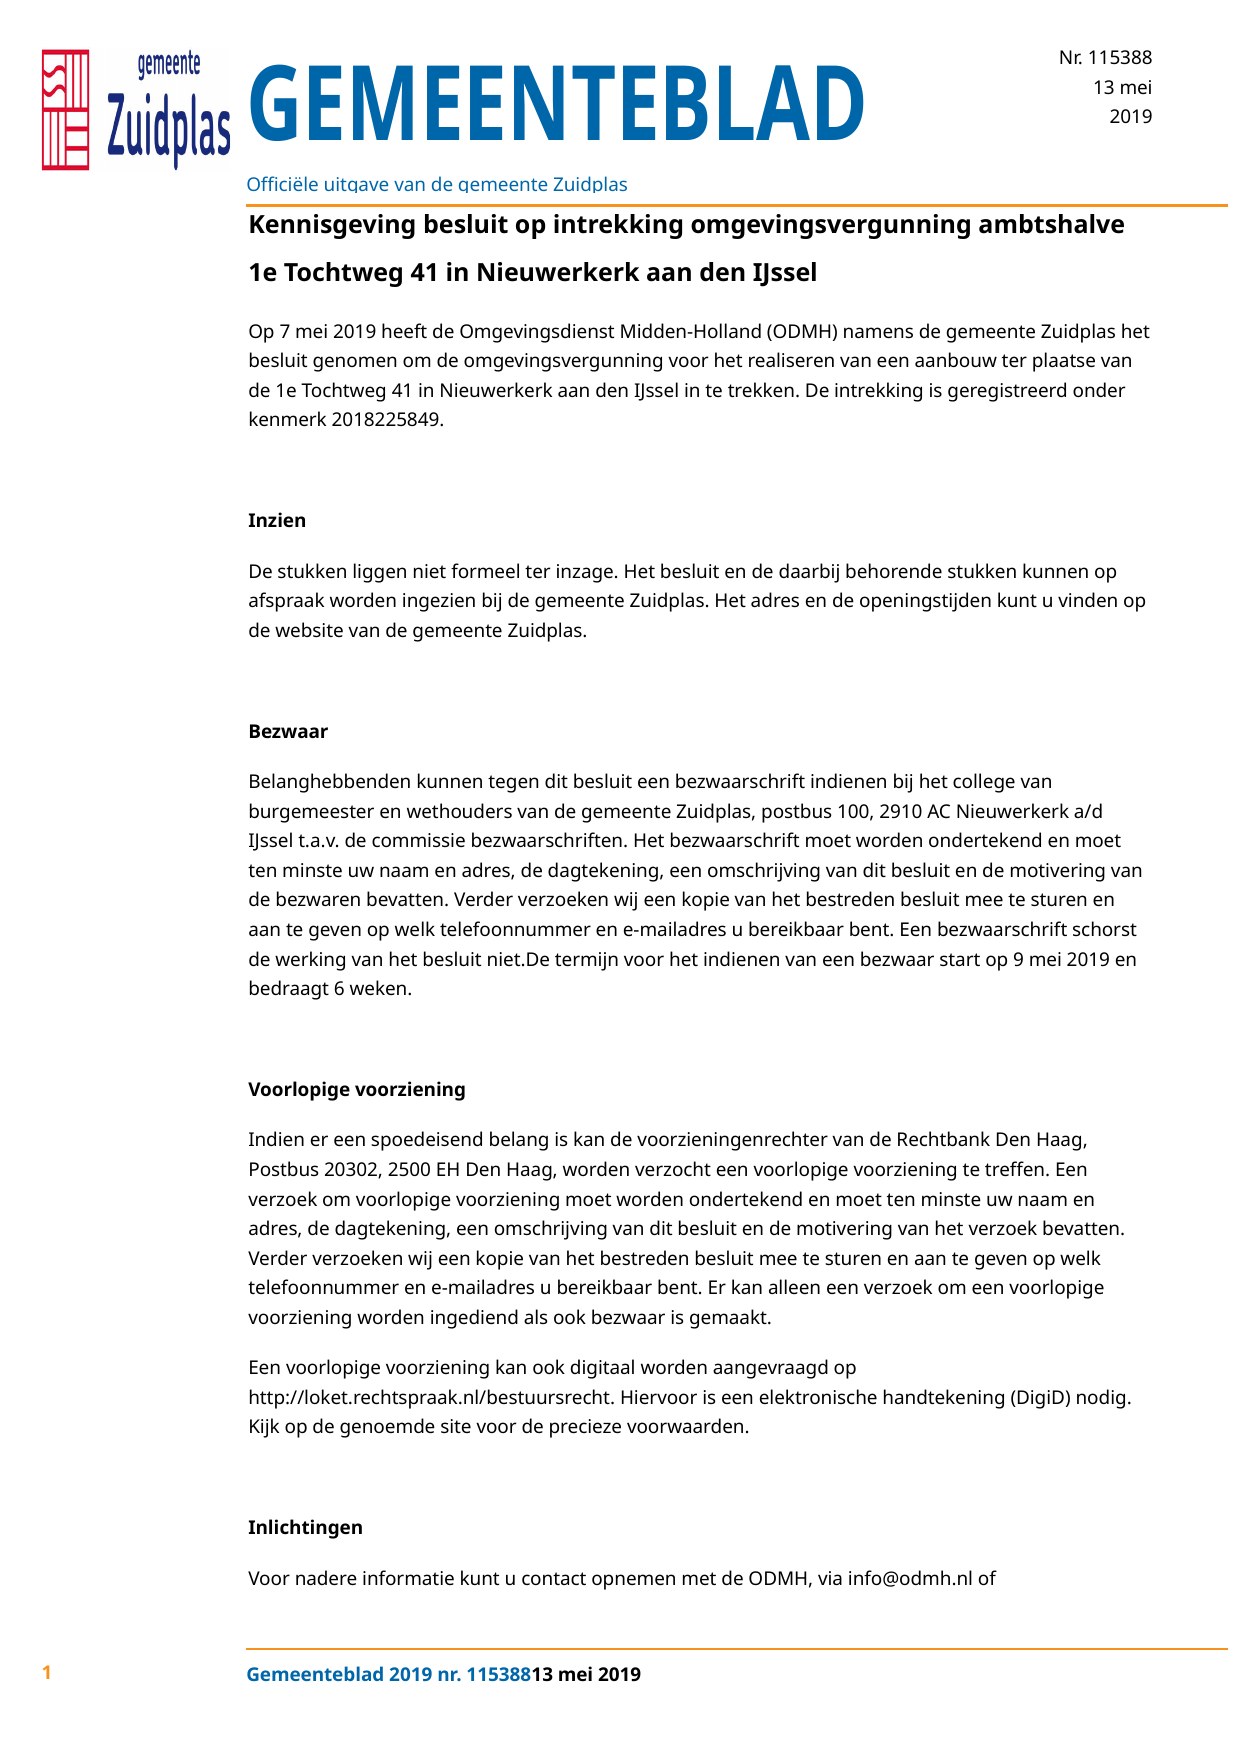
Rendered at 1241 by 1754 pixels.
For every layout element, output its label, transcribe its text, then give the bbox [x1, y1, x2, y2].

text Belanghebbenden kunnen tegen dit besluit een bezwaarschrift indienen bij het college van burgemeester en wethouders van de gemeente Zuidplas, postbus 100, 2910 AC Nieuwerkerk a/d IJssel t.a.v. de commissie bezwaarschriften. Het bezwaarschrift moet worden ondertekend en moet ten minste uw naam en adres, de dagtekening, een omschrijving van dit besluit en de motivering van de bezwaren bevatten. Verder verzoeken wij een kopie van het bestreden besluit mee te sturen en aan te geven op welk telefoonnummer en e-mailadres u bereikbaar bent. Een bezwaarschrift schorst de werking van het besluit niet.De termijn voor het indienen van een bezwaar start op 9 mei 2019 en bedraagt 6 weken. [248, 768, 1152, 1001]
text Een voorlopige voorziening kan ook digitaal worden aangevraagd op http://loket.rechtspraak.nl/bestuursrecht. Hiervoor is een elektronische handtekening (DigiD) nodig. Kijk op de genoemde site voor de precieze voorwaarden. [248, 1354, 1152, 1439]
text Inlichtingen [248, 1514, 1152, 1540]
text Kennisgeving besluit op intrekking omgevingsvergunning ambtshalve 1e Tochtweg 41 in Nieuwerkerk aan den IJssel [248, 207, 1152, 288]
text Indien er een spoedeisend belang is kan de voorzieningenrechter van de Rechtbank Den Haag, Postbus 20302, 2500 EH Den Haag, worden verzocht een voorlopige voorziening te treffen. Een verzoek om voorlopige voorziening moet worden ondertekend en moet ten minste uw naam en adres, de dagtekening, een omschrijving van dit besluit en de motivering van het verzoek bevatten. Verder verzoeken wij een kopie van het bestreden besluit mee te sturen en aan te geven op welk telefoonnummer en e-mailadres u bereikbaar bent. Er kan alleen een verzoek om een voorlopige voorziening worden ingediend als ook bezwaar is gemaakt. [248, 1127, 1152, 1330]
text Voorlopige voorziening [248, 1076, 1152, 1102]
picture [41, 47, 231, 172]
text Inzien [248, 507, 1152, 533]
text De stukken liggen niet formeel ter inzage. Het besluit en de daarbij behorende stukken kunnen op afspraak worden ingezien bij de gemeente Zuidplas. Het adres en de openingstijden kunt u vinden op de website van de gemeente Zuidplas. [248, 558, 1152, 643]
text Voor nadere informatie kunt u contact opnemen met de ODMH, via info@odmh.nl of [248, 1565, 1152, 1591]
text Op 7 mei 2019 heeft de Omgevingsdienst Midden-Holland (ODMH) namens de gemeente Zuidplas het besluit genomen om de omgevingsvergunning voor het realiseren van een aanbouw ter plaatse van de 1e Tochtweg 41 in Nieuwerkerk aan den IJssel in te trekken. De intrekking is geregistreerd onder kenmerk 2018225849. [248, 318, 1152, 432]
text Bezwaar [248, 718, 1152, 744]
